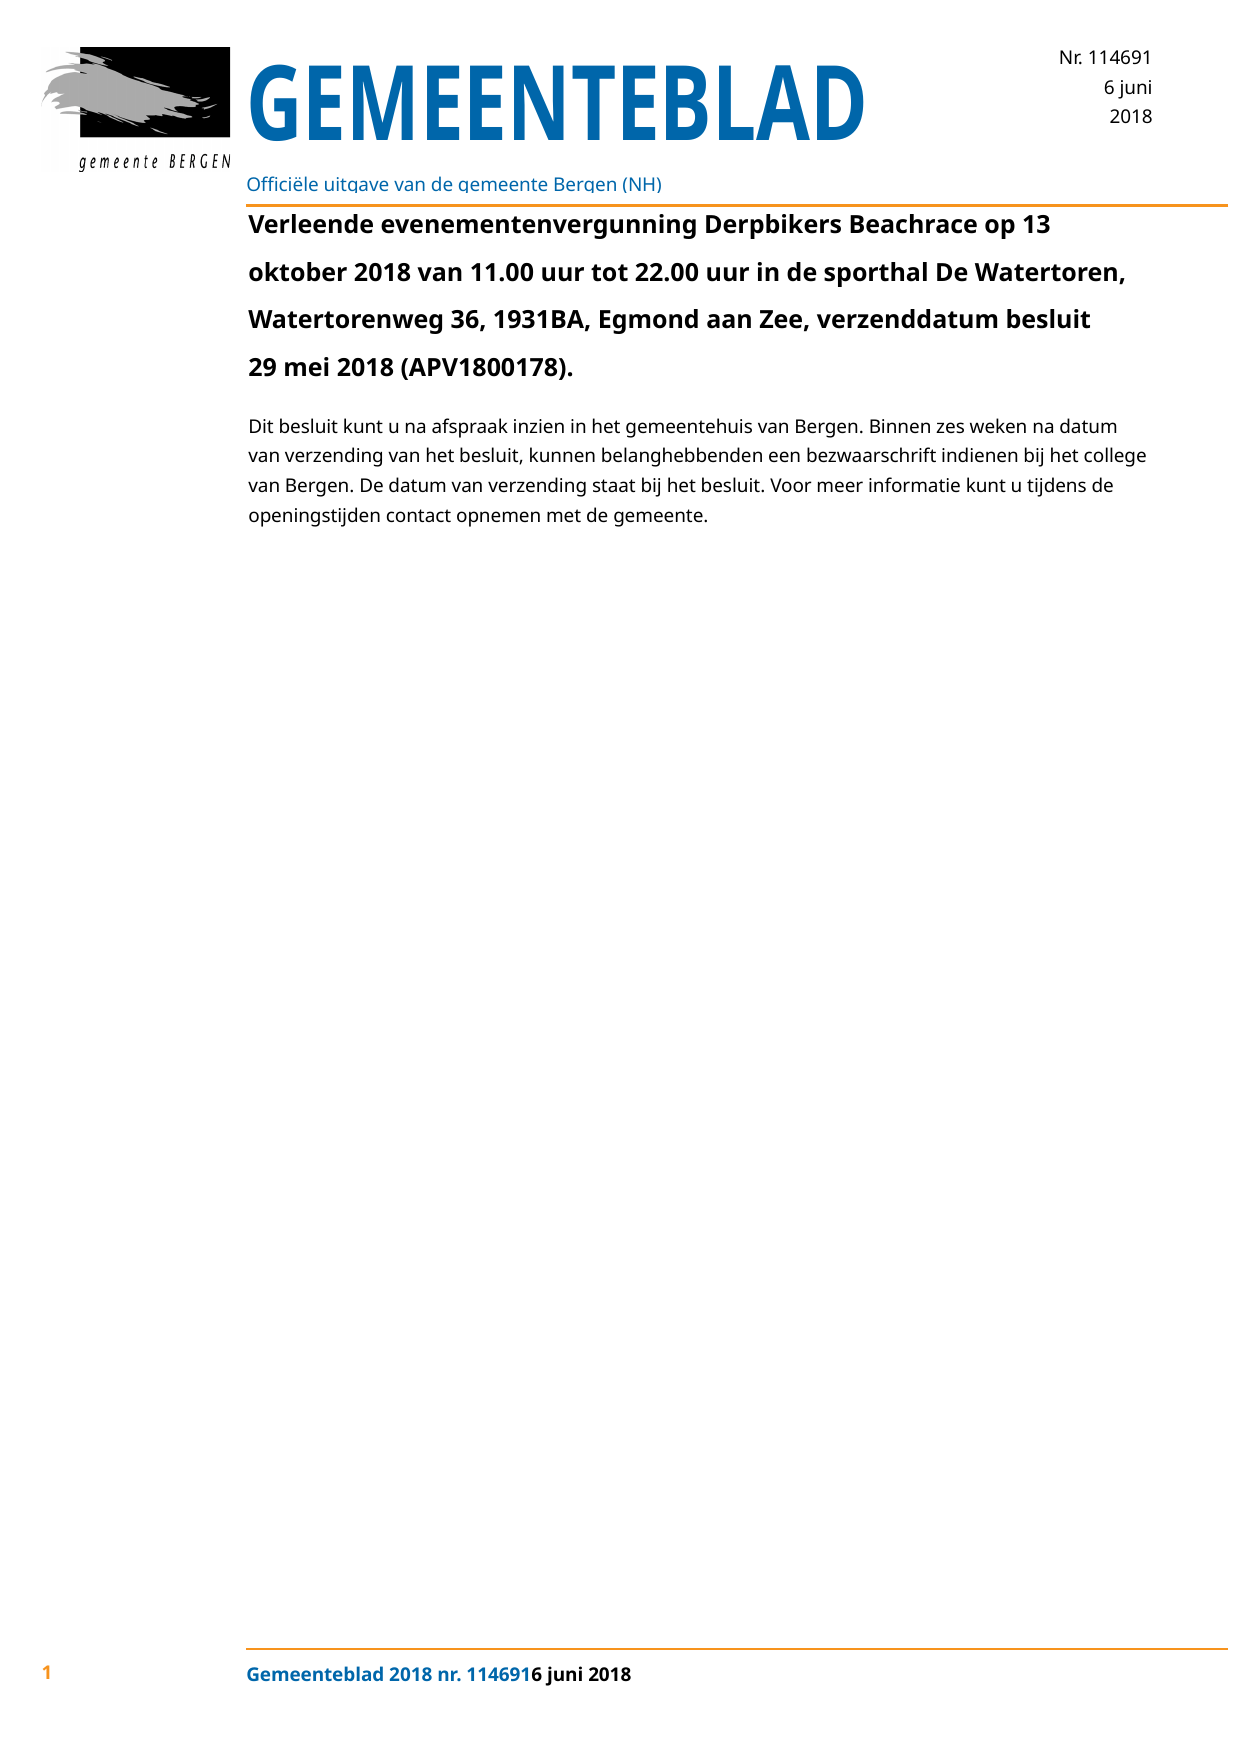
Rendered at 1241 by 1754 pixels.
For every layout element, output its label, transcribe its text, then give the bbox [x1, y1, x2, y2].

text Verleende evenementenvergunning Derpbikers Beachrace op 13 oktober 2018 van 11.00 uur tot 22.00 uur in de sporthal De Watertoren, Watertorenweg 36, 1931BA, Egmond aan Zee, verzenddatum besluit 29 mei 2018 (APV1800178). [248, 207, 1152, 384]
picture [41, 47, 231, 172]
text Dit besluit kunt u na afspraak inzien in het gemeentehuis van Bergen. Binnen zes weken na datum van verzending van het besluit, kunnen belanghebbenden een bezwaarschrift indienen bij het college van Bergen. De datum van verzending staat bij het besluit. Voor meer informatie kunt u tijdens de openingstijden contact opnemen met de gemeente. [248, 413, 1152, 528]
